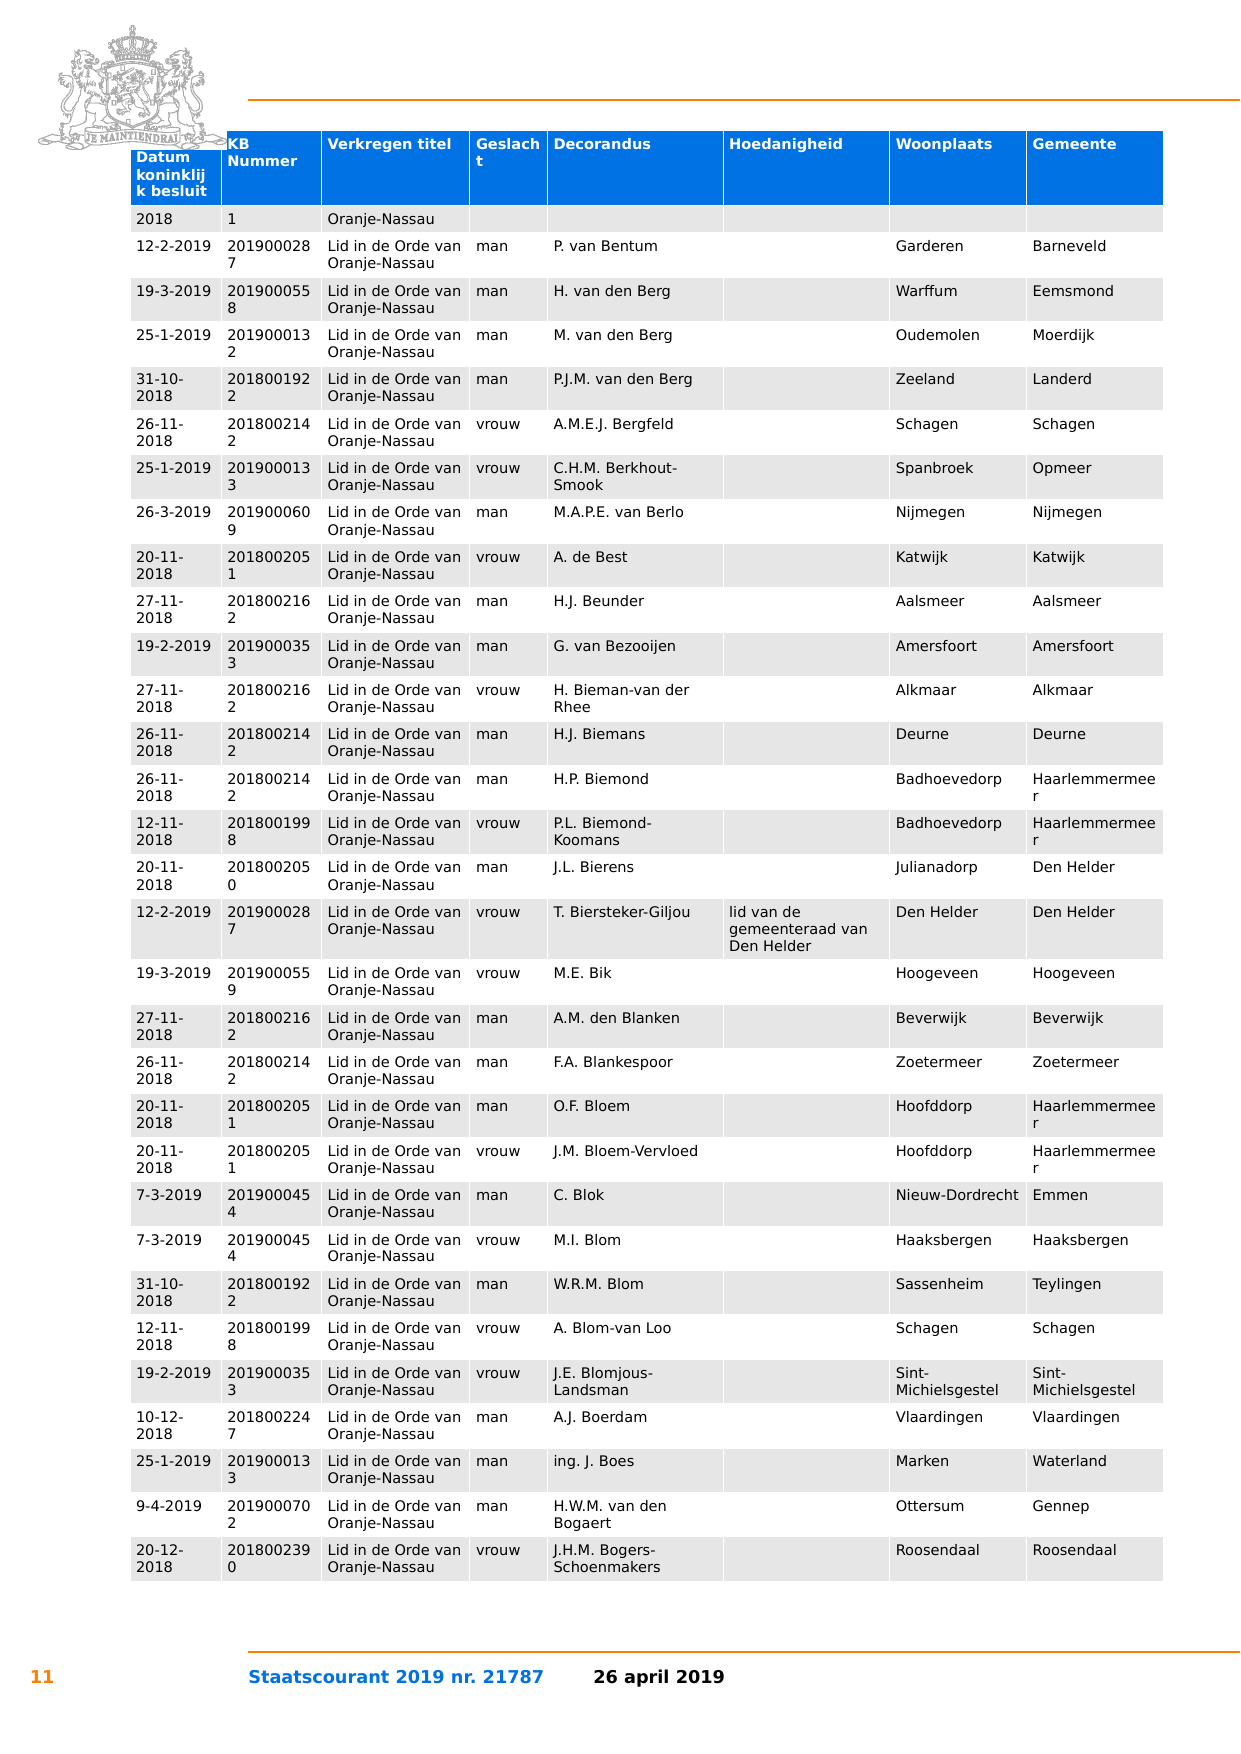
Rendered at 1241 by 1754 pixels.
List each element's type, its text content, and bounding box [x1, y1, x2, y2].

table_cell Lid in de Orde van Oranje-Nassau [322, 1271, 469, 1314]
table_cell 2018001922 [222, 1271, 321, 1314]
table_header Verkregen titel [322, 131, 469, 205]
table_cell Lid in de Orde van Oranje-Nassau [322, 411, 469, 454]
table_cell man [470, 278, 547, 321]
table_cell 10-12-2018 [131, 1404, 221, 1447]
table_cell [724, 500, 889, 543]
table_cell [724, 1049, 889, 1092]
table_cell Lid in de Orde van Oranje-Nassau [322, 1049, 469, 1092]
table_cell Oranje-Nassau [322, 206, 469, 232]
table_cell [724, 367, 889, 410]
table_cell man [470, 589, 547, 632]
table_cell 2018002142 [222, 766, 321, 809]
table_cell 2019000133 [222, 1449, 321, 1492]
table_cell H.J. Biemans [548, 722, 723, 765]
table_cell 25-1-2019 [131, 322, 221, 366]
table_cell man [470, 234, 547, 277]
table_cell 12-2-2019 [131, 899, 221, 959]
table_cell Teylingen [1027, 1271, 1163, 1314]
table_cell H. van den Berg [548, 278, 723, 321]
table_cell 27-11-2018 [131, 1005, 221, 1048]
table_cell Lid in de Orde van Oranje-Nassau [322, 1493, 469, 1536]
table_cell Haarlemmermeer [1027, 766, 1163, 809]
table_cell 2018002247 [222, 1404, 321, 1447]
table_cell 2019000454 [222, 1182, 321, 1226]
table_cell vrouw [470, 1360, 547, 1403]
table_cell 2018002142 [222, 722, 321, 765]
table_cell man [470, 1493, 547, 1536]
table_cell M. van den Berg [548, 322, 723, 366]
table_cell [724, 1493, 889, 1536]
table_cell Haarlemmermeer [1027, 1094, 1163, 1137]
table_cell 12-11-2018 [131, 1315, 221, 1359]
table_cell Den Helder [1027, 899, 1163, 959]
table_cell Haaksbergen [1027, 1227, 1163, 1270]
table_cell [724, 633, 889, 676]
table_cell Sint-Michielsgestel [890, 1360, 1026, 1403]
table_cell Lid in de Orde van Oranje-Nassau [322, 1360, 469, 1403]
table_cell 7-3-2019 [131, 1227, 221, 1270]
table_cell M.E. Bik [548, 960, 723, 1004]
table_cell Schagen [890, 411, 1026, 454]
table_cell Den Helder [1027, 855, 1163, 898]
table_cell 2018002051 [222, 544, 321, 587]
table_cell 2018002162 [222, 1005, 321, 1048]
table_cell F.A. Blankespoor [548, 1049, 723, 1092]
table_cell Aalsmeer [1027, 589, 1163, 632]
table_cell 2019000558 [222, 278, 321, 321]
table_cell Opmeer [1027, 455, 1163, 499]
table_cell Badhoevedorp [890, 766, 1026, 809]
table_cell J.M. Bloem-Vervloed [548, 1138, 723, 1181]
table_cell vrouw [470, 810, 547, 854]
table_cell vrouw [470, 455, 547, 499]
table_cell [724, 722, 889, 765]
table_cell vrouw [470, 960, 547, 1004]
table_header Woonplaats [890, 131, 1026, 205]
table_cell 2018002162 [222, 589, 321, 632]
table_cell Beverwijk [890, 1005, 1026, 1048]
table_cell Lid in de Orde van Oranje-Nassau [322, 544, 469, 587]
table_cell Katwijk [1027, 544, 1163, 587]
table_cell 2019000353 [222, 1360, 321, 1403]
table_cell J.L. Bierens [548, 855, 723, 898]
table_cell P.L. Biemond-Koomans [548, 810, 723, 854]
table_cell 2018001922 [222, 367, 321, 410]
table_cell man [470, 1271, 547, 1314]
table_cell Spanbroek [890, 455, 1026, 499]
table_cell Nieuw-Dordrecht [890, 1182, 1026, 1226]
table_cell C.H.M. Berkhout-Smook [548, 455, 723, 499]
table_cell Sint-Michielsgestel [1027, 1360, 1163, 1403]
table_cell man [470, 1404, 547, 1447]
table_cell O.F. Bloem [548, 1094, 723, 1137]
table_cell [724, 1404, 889, 1447]
table_cell Haarlemmermeer [1027, 810, 1163, 854]
table_cell 2019000609 [222, 500, 321, 543]
table_cell 25-1-2019 [131, 1449, 221, 1492]
table_cell 19-3-2019 [131, 960, 221, 1004]
table_cell Badhoevedorp [890, 810, 1026, 854]
table_cell [724, 411, 889, 454]
table_cell Hoofddorp [890, 1094, 1026, 1137]
table_cell [548, 206, 723, 232]
table_cell Landerd [1027, 367, 1163, 410]
table_cell Emmen [1027, 1182, 1163, 1226]
table_cell 19-3-2019 [131, 278, 221, 321]
table_cell 12-11-2018 [131, 810, 221, 854]
table_cell W.R.M. Blom [548, 1271, 723, 1314]
table_cell man [470, 1005, 547, 1048]
table_cell H. Bieman-van der Rhee [548, 677, 723, 721]
table_cell Alkmaar [1027, 677, 1163, 721]
table_cell man [470, 500, 547, 543]
table_cell Roosendaal [1027, 1537, 1163, 1581]
table_cell Lid in de Orde van Oranje-Nassau [322, 633, 469, 676]
table_cell ing. J. Boes [548, 1449, 723, 1492]
table_cell [724, 322, 889, 366]
table_cell A. de Best [548, 544, 723, 587]
table_cell [724, 544, 889, 587]
table_cell M.A.P.E. van Berlo [548, 500, 723, 543]
table_cell Lid in de Orde van Oranje-Nassau [322, 899, 469, 959]
table_cell [724, 1537, 889, 1581]
table_cell Lid in de Orde van Oranje-Nassau [322, 1315, 469, 1359]
table_cell 26-11-2018 [131, 411, 221, 454]
table_cell Moerdijk [1027, 322, 1163, 366]
table_cell vrouw [470, 677, 547, 721]
table_cell [724, 1005, 889, 1048]
table_cell 7-3-2019 [131, 1182, 221, 1226]
table_cell 2019000559 [222, 960, 321, 1004]
table_cell [724, 1094, 889, 1137]
table_cell Beverwijk [1027, 1005, 1163, 1048]
table_cell 2018002051 [222, 1138, 321, 1181]
table_cell 2018001998 [222, 1315, 321, 1359]
table_cell vrouw [470, 1227, 547, 1270]
table_cell vrouw [470, 1138, 547, 1181]
table_cell 12-2-2019 [131, 234, 221, 277]
table_cell 2019000454 [222, 1227, 321, 1270]
table_cell [724, 766, 889, 809]
table_header Decorandus [548, 131, 723, 205]
table_cell H.J. Beunder [548, 589, 723, 632]
table_cell Lid in de Orde van Oranje-Nassau [322, 1404, 469, 1447]
table_cell Deurne [890, 722, 1026, 765]
table_cell [724, 810, 889, 854]
table_cell Lid in de Orde van Oranje-Nassau [322, 1537, 469, 1581]
table_cell [724, 1315, 889, 1359]
table_cell 2019000702 [222, 1493, 321, 1536]
table_cell 27-11-2018 [131, 677, 221, 721]
table_cell Lid in de Orde van Oranje-Nassau [322, 455, 469, 499]
picture [38, 25, 227, 150]
table_cell lid van de gemeenteraad van Den Helder [724, 899, 889, 959]
table_cell 2019000287 [222, 899, 321, 959]
table_cell Lid in de Orde van Oranje-Nassau [322, 500, 469, 543]
table_header KB Nummer [222, 131, 321, 205]
table_cell vrouw [470, 899, 547, 959]
table_cell vrouw [470, 544, 547, 587]
table_cell A.J. Boerdam [548, 1404, 723, 1447]
table_cell Haarlemmermeer [1027, 1138, 1163, 1181]
table_cell [724, 1227, 889, 1270]
table_cell [724, 855, 889, 898]
table_cell Hoogeveen [1027, 960, 1163, 1004]
table_cell Deurne [1027, 722, 1163, 765]
table_cell 20-11-2018 [131, 1094, 221, 1137]
table_cell Lid in de Orde van Oranje-Nassau [322, 1005, 469, 1048]
table_cell H.P. Biemond [548, 766, 723, 809]
table_cell [724, 1271, 889, 1314]
table_cell [724, 677, 889, 721]
table_cell man [470, 1182, 547, 1226]
table_cell [724, 1138, 889, 1181]
table_cell [724, 234, 889, 277]
table_cell Lid in de Orde van Oranje-Nassau [322, 1138, 469, 1181]
table_cell [890, 206, 1026, 232]
table_cell [724, 455, 889, 499]
table_cell 31-10-2018 [131, 367, 221, 410]
table_cell Amersfoort [1027, 633, 1163, 676]
table_cell 26-11-2018 [131, 722, 221, 765]
table_cell Eemsmond [1027, 278, 1163, 321]
table_cell Amersfoort [890, 633, 1026, 676]
table_cell man [470, 1049, 547, 1092]
table_cell Lid in de Orde van Oranje-Nassau [322, 1094, 469, 1137]
table_cell vrouw [470, 1537, 547, 1581]
table_cell 25-1-2019 [131, 455, 221, 499]
table_cell 2018002162 [222, 677, 321, 721]
table_cell Haaksbergen [890, 1227, 1026, 1270]
table_cell 2019000132 [222, 322, 321, 366]
table_cell Barneveld [1027, 234, 1163, 277]
table_cell [1027, 206, 1163, 232]
table_cell Lid in de Orde van Oranje-Nassau [322, 810, 469, 854]
table_cell H.W.M. van den Bogaert [548, 1493, 723, 1536]
table_cell Hoogeveen [890, 960, 1026, 1004]
table_cell Warffum [890, 278, 1026, 321]
table_cell A. Blom-van Loo [548, 1315, 723, 1359]
table_cell 20-12-2018 [131, 1537, 221, 1581]
table_cell Oudemolen [890, 322, 1026, 366]
table_cell 2019000287 [222, 234, 321, 277]
table_cell 2018002142 [222, 1049, 321, 1092]
table_header Datum koninklijk besluit [131, 150, 221, 205]
table_cell Den Helder [890, 899, 1026, 959]
table_cell Schagen [1027, 1315, 1163, 1359]
table_cell man [470, 633, 547, 676]
table_cell 31-10-2018 [131, 1271, 221, 1314]
table_cell 19-2-2019 [131, 1360, 221, 1403]
table_cell Marken [890, 1449, 1026, 1492]
table_cell P.J.M. van den Berg [548, 367, 723, 410]
table_cell 2018 [131, 206, 221, 232]
table_cell Zoetermeer [890, 1049, 1026, 1092]
table_cell Ottersum [890, 1493, 1026, 1536]
table_cell 2018002051 [222, 1094, 321, 1137]
table_cell Lid in de Orde van Oranje-Nassau [322, 855, 469, 898]
table_cell Lid in de Orde van Oranje-Nassau [322, 367, 469, 410]
table_cell Nijmegen [890, 500, 1026, 543]
table_cell 2018002050 [222, 855, 321, 898]
table_cell 26-11-2018 [131, 766, 221, 809]
table_cell 20-11-2018 [131, 855, 221, 898]
table_cell man [470, 322, 547, 366]
table_cell 27-11-2018 [131, 589, 221, 632]
table_cell Lid in de Orde van Oranje-Nassau [322, 1182, 469, 1226]
table_cell [724, 960, 889, 1004]
table_cell [724, 1449, 889, 1492]
table_cell Lid in de Orde van Oranje-Nassau [322, 677, 469, 721]
table_cell Lid in de Orde van Oranje-Nassau [322, 1227, 469, 1270]
table_cell M.I. Blom [548, 1227, 723, 1270]
table_cell Katwijk [890, 544, 1026, 587]
table_cell Schagen [890, 1315, 1026, 1359]
table_cell Nijmegen [1027, 500, 1163, 543]
table_cell 26-3-2019 [131, 500, 221, 543]
table_cell [724, 1182, 889, 1226]
table_cell [724, 1360, 889, 1403]
table_cell vrouw [470, 411, 547, 454]
table_cell 2018002390 [222, 1537, 321, 1581]
table_cell Lid in de Orde van Oranje-Nassau [322, 722, 469, 765]
table_cell Vlaardingen [890, 1404, 1026, 1447]
table_cell man [470, 766, 547, 809]
table_cell A.M.E.J. Bergfeld [548, 411, 723, 454]
table_cell 2018001998 [222, 810, 321, 854]
table_cell Hoofddorp [890, 1138, 1026, 1181]
table_cell Lid in de Orde van Oranje-Nassau [322, 234, 469, 277]
table_header Hoedanigheid [724, 131, 889, 205]
table_cell 2019000133 [222, 455, 321, 499]
table_cell Alkmaar [890, 677, 1026, 721]
table_cell Garderen [890, 234, 1026, 277]
table_cell man [470, 1449, 547, 1492]
table_cell Lid in de Orde van Oranje-Nassau [322, 1449, 469, 1492]
table_cell [724, 206, 889, 232]
table_cell Vlaardingen [1027, 1404, 1163, 1447]
table_cell Waterland [1027, 1449, 1163, 1492]
table_cell man [470, 722, 547, 765]
table_cell Lid in de Orde van Oranje-Nassau [322, 766, 469, 809]
table_cell P. van Bentum [548, 234, 723, 277]
table_cell J.E. Blomjous-Landsman [548, 1360, 723, 1403]
table_header Geslacht [470, 131, 547, 205]
table_cell A.M. den Blanken [548, 1005, 723, 1048]
table_cell G. van Bezooijen [548, 633, 723, 676]
table_cell man [470, 367, 547, 410]
table_cell 20-11-2018 [131, 544, 221, 587]
table_cell Roosendaal [890, 1537, 1026, 1581]
table_cell man [470, 1094, 547, 1137]
table_cell 1 [222, 206, 321, 232]
table_cell 20-11-2018 [131, 1138, 221, 1181]
table_header Gemeente [1027, 131, 1163, 205]
table_cell Zoetermeer [1027, 1049, 1163, 1092]
table_cell Sassenheim [890, 1271, 1026, 1314]
table_cell J.H.M. Bogers-Schoenmakers [548, 1537, 723, 1581]
table_cell Julianadorp [890, 855, 1026, 898]
table_cell [724, 278, 889, 321]
table_cell vrouw [470, 1315, 547, 1359]
table_cell Zeeland [890, 367, 1026, 410]
table_cell [724, 589, 889, 632]
table_cell 19-2-2019 [131, 633, 221, 676]
table_cell [470, 206, 547, 232]
table_cell T. Biersteker-Giljou [548, 899, 723, 959]
table_cell Schagen [1027, 411, 1163, 454]
table_cell Aalsmeer [890, 589, 1026, 632]
table_cell Lid in de Orde van Oranje-Nassau [322, 278, 469, 321]
table_cell man [470, 855, 547, 898]
table_cell 2019000353 [222, 633, 321, 676]
table_cell 2018002142 [222, 411, 321, 454]
table_cell Lid in de Orde van Oranje-Nassau [322, 589, 469, 632]
table_cell 26-11-2018 [131, 1049, 221, 1092]
table_cell Gennep [1027, 1493, 1163, 1536]
table_cell Lid in de Orde van Oranje-Nassau [322, 960, 469, 1004]
table_cell 9-4-2019 [131, 1493, 221, 1536]
table_cell Lid in de Orde van Oranje-Nassau [322, 322, 469, 366]
table_cell C. Blok [548, 1182, 723, 1226]
